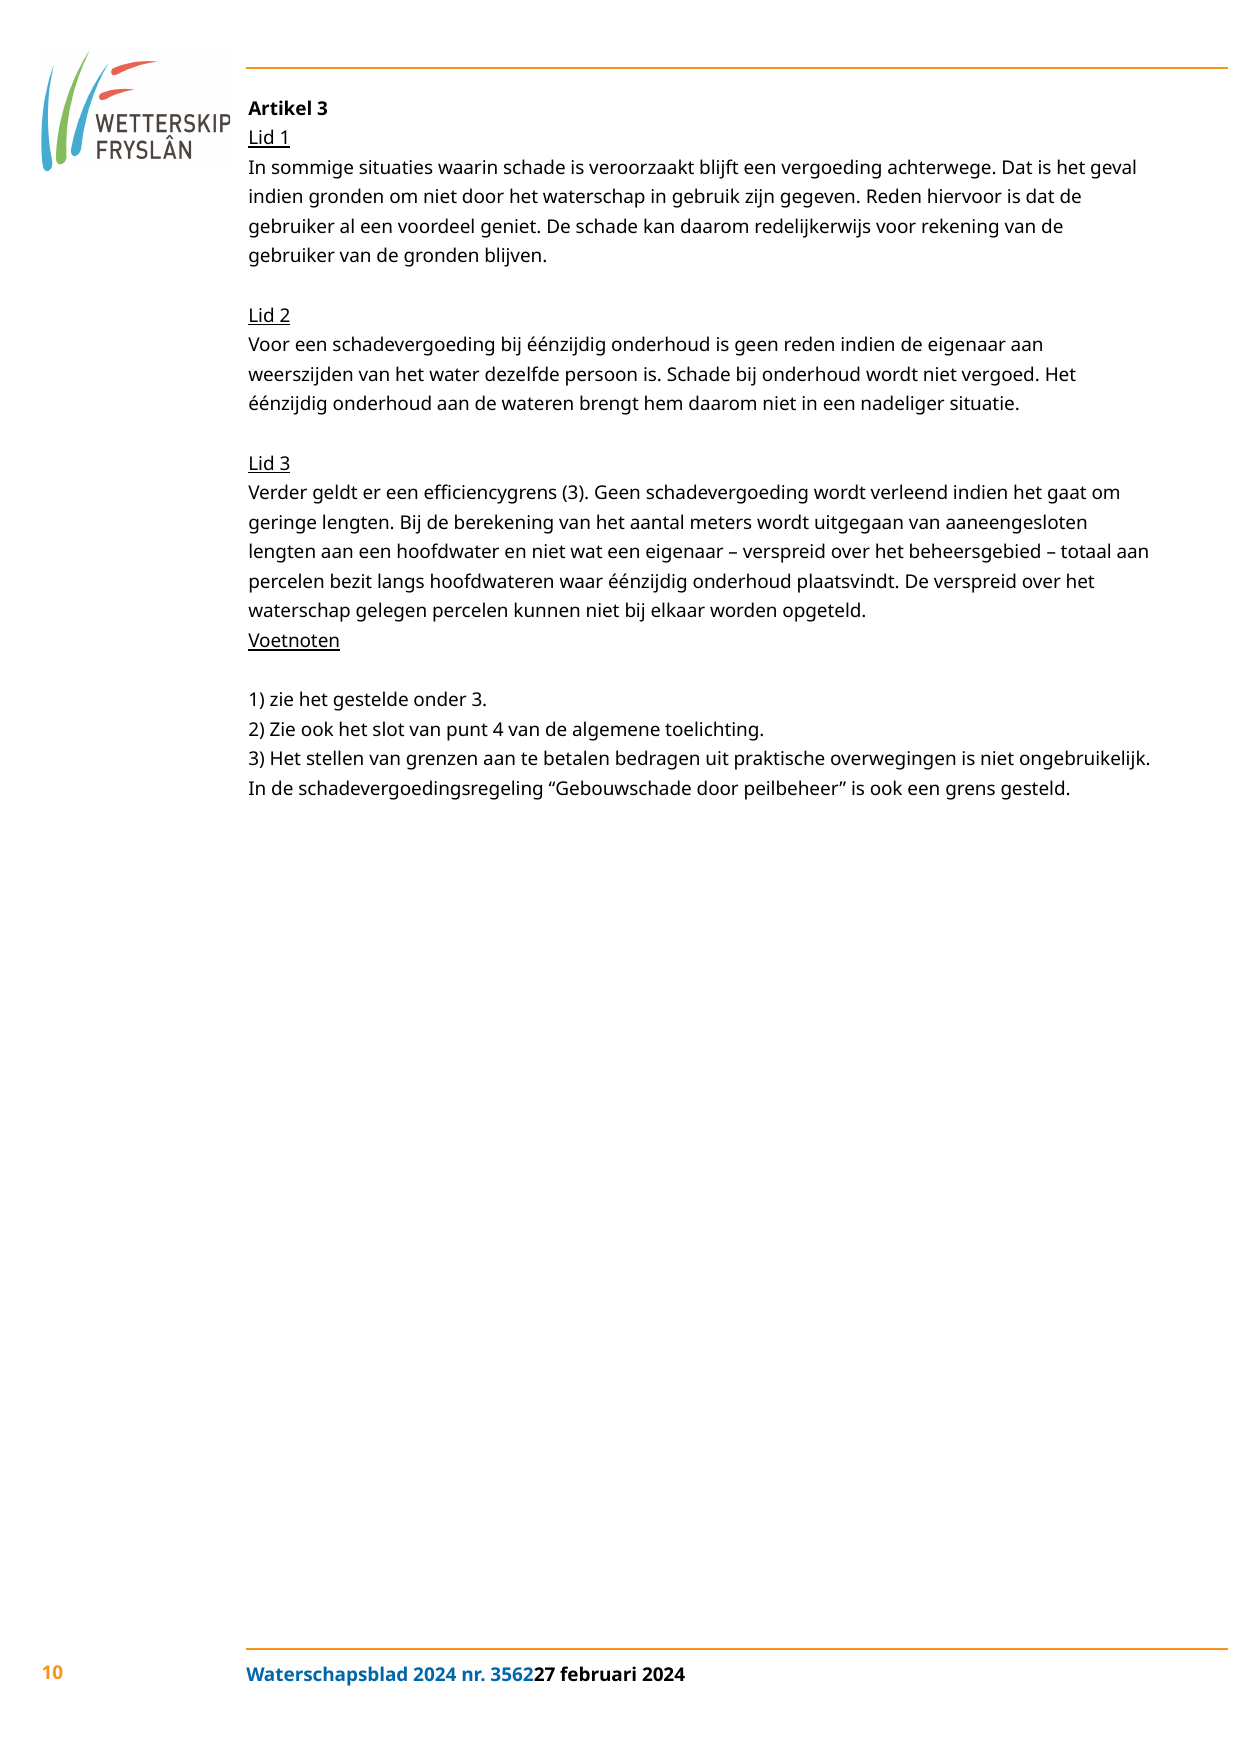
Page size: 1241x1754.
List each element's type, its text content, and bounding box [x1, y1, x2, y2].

text 3) Het stellen van grenzen aan te betalen bedragen uit praktische overwegingen is niet ongebruikelijk. In de schadevergoedingsregeling “Gebouwschade door peilbeheer” is ook een grens gesteld. [248, 746, 1152, 801]
text Verder geldt er een efficiencygrens (3). Geen schadevergoeding wordt verleend indien het gaat om geringe lengten. Bij de berekening van het aantal meters wordt uitgegaan van aaneengesloten lengten aan een hoofdwater en niet wat een eigenaar – verspreid over het beheersgebied – totaal aan percelen bezit langs hoofdwateren waar éénzijdig onderhoud plaatsvindt. De verspreid over het waterschap gelegen percelen kunnen niet bij elkaar worden opgeteld. [248, 479, 1152, 623]
text 1) zie het gestelde onder 3. [248, 686, 1152, 712]
text Lid 1 [248, 124, 1152, 150]
text Voetnoten [248, 627, 1152, 653]
text 2) Zie ook het slot van punt 4 van de algemene toelichting. [248, 716, 1152, 742]
text Voor een schadevergoeding bij éénzijdig onderhoud is geen reden indien de eigenaar aan weerszijden van het water dezelfde persoon is. Schade bij onderhoud wordt niet vergoed. Het éénzijdig onderhoud aan de wateren brengt hem daarom niet in een nadeliger situatie. [248, 331, 1152, 416]
picture [41, 47, 231, 172]
text In sommige situaties waarin schade is veroorzaakt blijft een vergoeding achterwege. Dat is het geval indien gronden om niet door het waterschap in gebruik zijn gegeven. Reden hiervoor is dat de gebruiker al een voordeel geniet. De schade kan daarom redelijkerwijs voor rekening van de gebruiker van de gronden blijven. [248, 154, 1152, 268]
text Artikel 3 [248, 95, 1152, 121]
text Lid 2 [248, 302, 1152, 328]
text Lid 3 [248, 450, 1152, 476]
